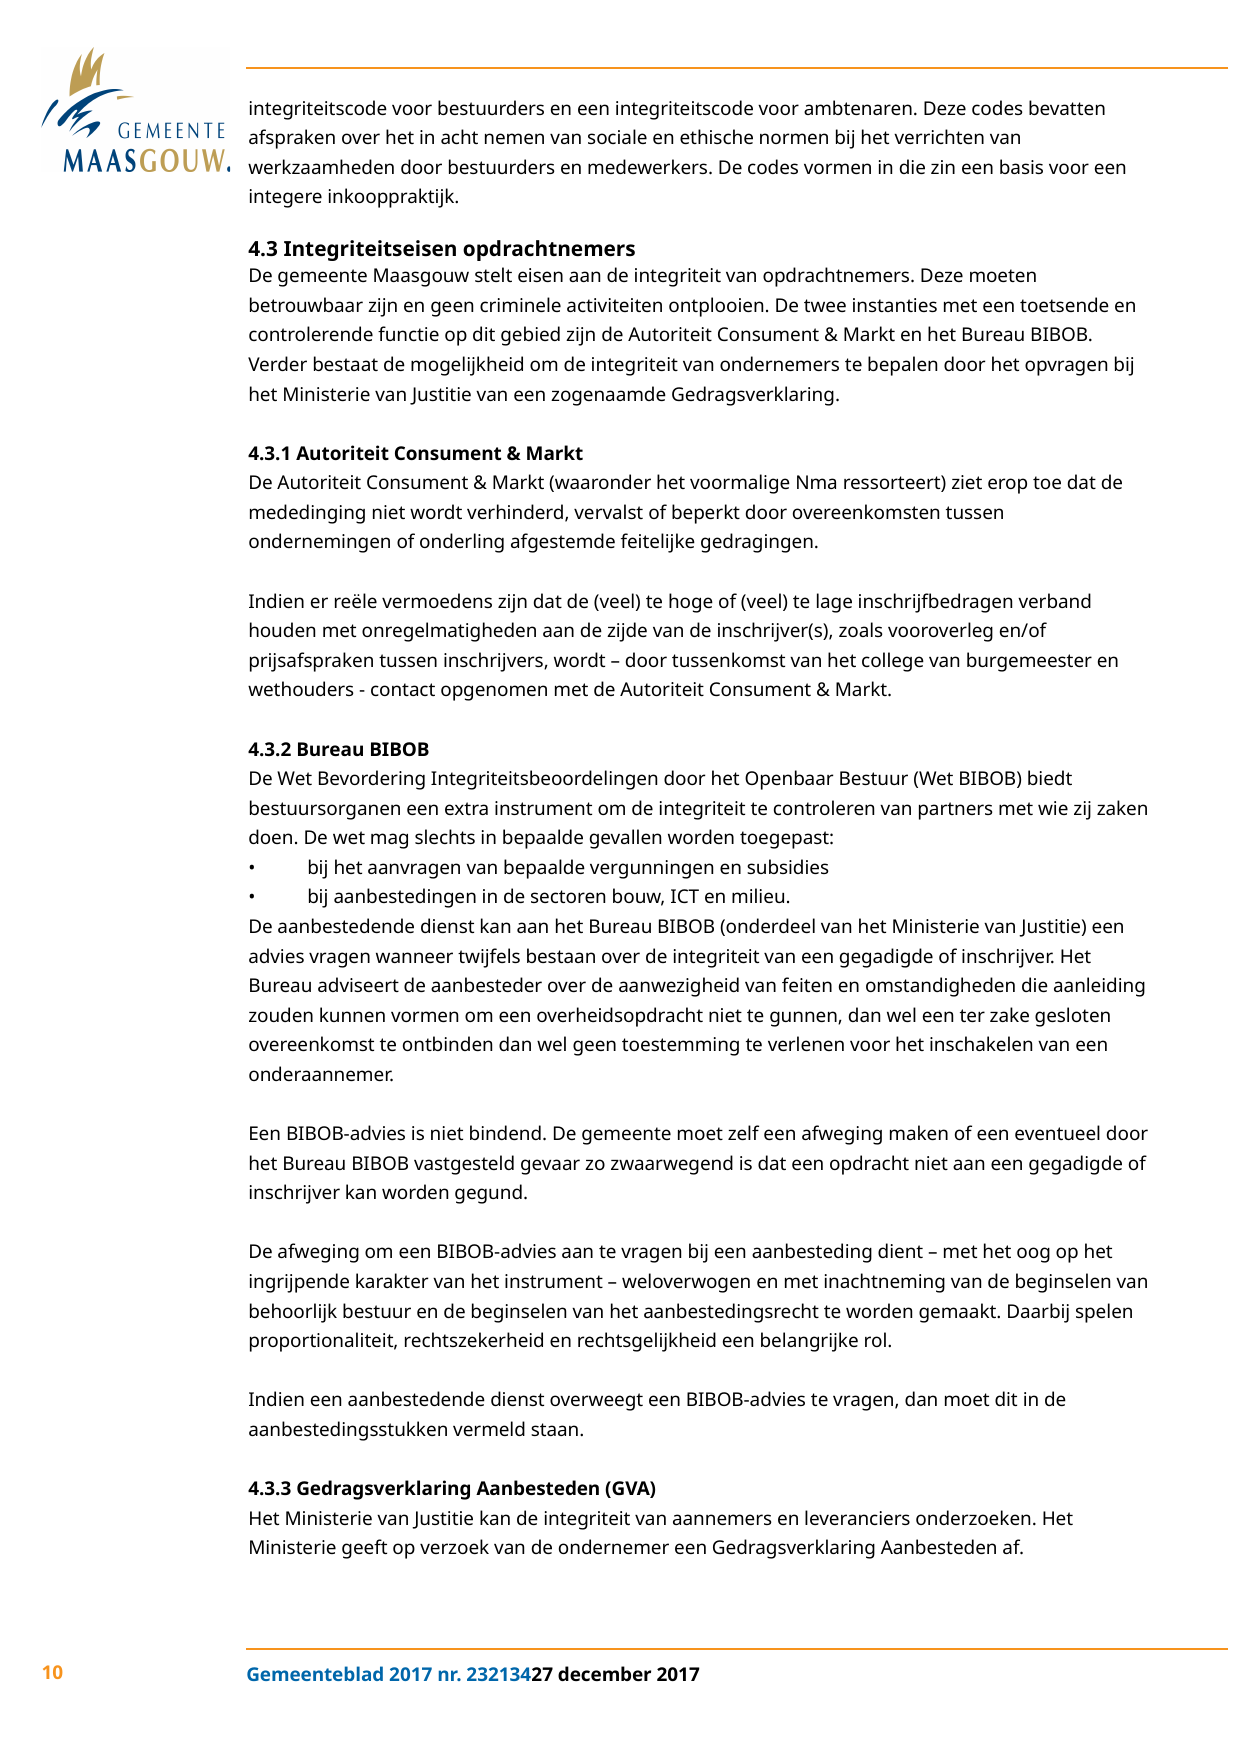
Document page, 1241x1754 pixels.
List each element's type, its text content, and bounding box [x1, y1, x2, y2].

text 4.3.2 Bureau BIBOB [248, 736, 1152, 761]
text De Wet Bevordering Integriteitsbeoordelingen door het Openbaar Bestuur (Wet BIBOB) biedt bestuursorganen een extra instrument om de integriteit te controleren van partners met wie zij zaken doen. De wet mag slechts in bepaalde gevallen worden toegepast: [248, 765, 1152, 850]
list bij het aanvragen van bepaalde vergunningen en subsidies [248, 854, 1152, 880]
text De afweging om een BIBOB-advies aan te vragen bij een aanbesteding dient – met het oog op het ingrijpende karakter van het instrument – weloverwogen en met inachtneming van de beginselen van behoorlijk bestuur en de beginselen van het aanbestedingsrecht te worden gemaakt. Daarbij spelen proportionaliteit, rechtszekerheid en rechtsgelijkheid een belangrijke rol. [248, 1239, 1152, 1353]
text 4.3.1 Autoriteit Consument & Markt [248, 440, 1152, 466]
text Een BIBOB-advies is niet bindend. De gemeente moet zelf een afweging maken of een eventueel door het Bureau BIBOB vastgesteld gevaar zo zwaarwegend is dat een opdracht niet aan een gegadigde of inschrijver kan worden gegund. [248, 1120, 1152, 1205]
text 4.3 Integriteitseisen opdrachtnemers [248, 234, 1152, 262]
text De gemeente Maasgouw stelt eisen aan de integriteit van opdrachtnemers. Deze moeten betrouwbaar zijn en geen criminele activiteiten ontplooien. De twee instanties met een toetsende en controlerende functie op dit gebied zijn de Autoriteit Consument & Markt en het Bureau BIBOB. Verder bestaat de mogelijkheid om de integriteit van ondernemers te bepalen door het opvragen bij het Ministerie van Justitie van een zogenaamde Gedragsverklaring. [248, 262, 1152, 406]
list bij aanbestedingen in de sectoren bouw, ICT en milieu. [248, 884, 1152, 909]
text De Autoriteit Consument & Markt (waaronder het voormalige Nma ressorteert) ziet erop toe dat de mededinging niet wordt verhinderd, vervalst of beperkt door overeenkomsten tussen ondernemingen of onderling afgestemde feitelijke gedragingen. [248, 469, 1152, 554]
text 4.3.3 Gedragsverklaring Aanbesteden (GVA) [248, 1475, 1152, 1501]
text Het Ministerie van Justitie kan de integriteit van aannemers en leveranciers onderzoeken. Het Ministerie geeft op verzoek van de ondernemer een Gedragsverklaring Aanbesteden af. [248, 1505, 1152, 1560]
picture [41, 47, 231, 172]
text Indien er reële vermoedens zijn dat de (veel) te hoge of (veel) te lage inschrijfbedragen verband houden met onregelmatigheden aan de zijde van de inschrijver(s), zoals vooroverleg en/of prijsafspraken tussen inschrijvers, wordt – door tussenkomst van het college van burgemeester en wethouders - contact opgenomen met de Autoriteit Consument & Markt. [248, 588, 1152, 702]
text De aanbestedende dienst kan aan het Bureau BIBOB (onderdeel van het Ministerie van Justitie) een advies vragen wanneer twijfels bestaan over de integriteit van een gegadigde of inschrijver. Het Bureau adviseert de aanbesteder over de aanwezigheid van feiten en omstandigheden die aanleiding zouden kunnen vormen om een overheidsopdracht niet te gunnen, dan wel een ter zake gesloten overeenkomst te ontbinden dan wel geen toestemming te verlenen voor het inschakelen van een onderaannemer. [248, 913, 1152, 1087]
text integriteitscode voor bestuurders en een integriteitscode voor ambtenaren. Deze codes bevatten afspraken over het in acht nemen van sociale en ethische normen bij het verrichten van werkzaamheden door bestuurders en medewerkers. De codes vormen in die zin een basis voor een integere inkooppraktijk. [248, 95, 1152, 209]
text Indien een aanbestedende dienst overweegt een BIBOB-advies te vragen, dan moet dit in de aanbestedingsstukken vermeld staan. [248, 1387, 1152, 1442]
